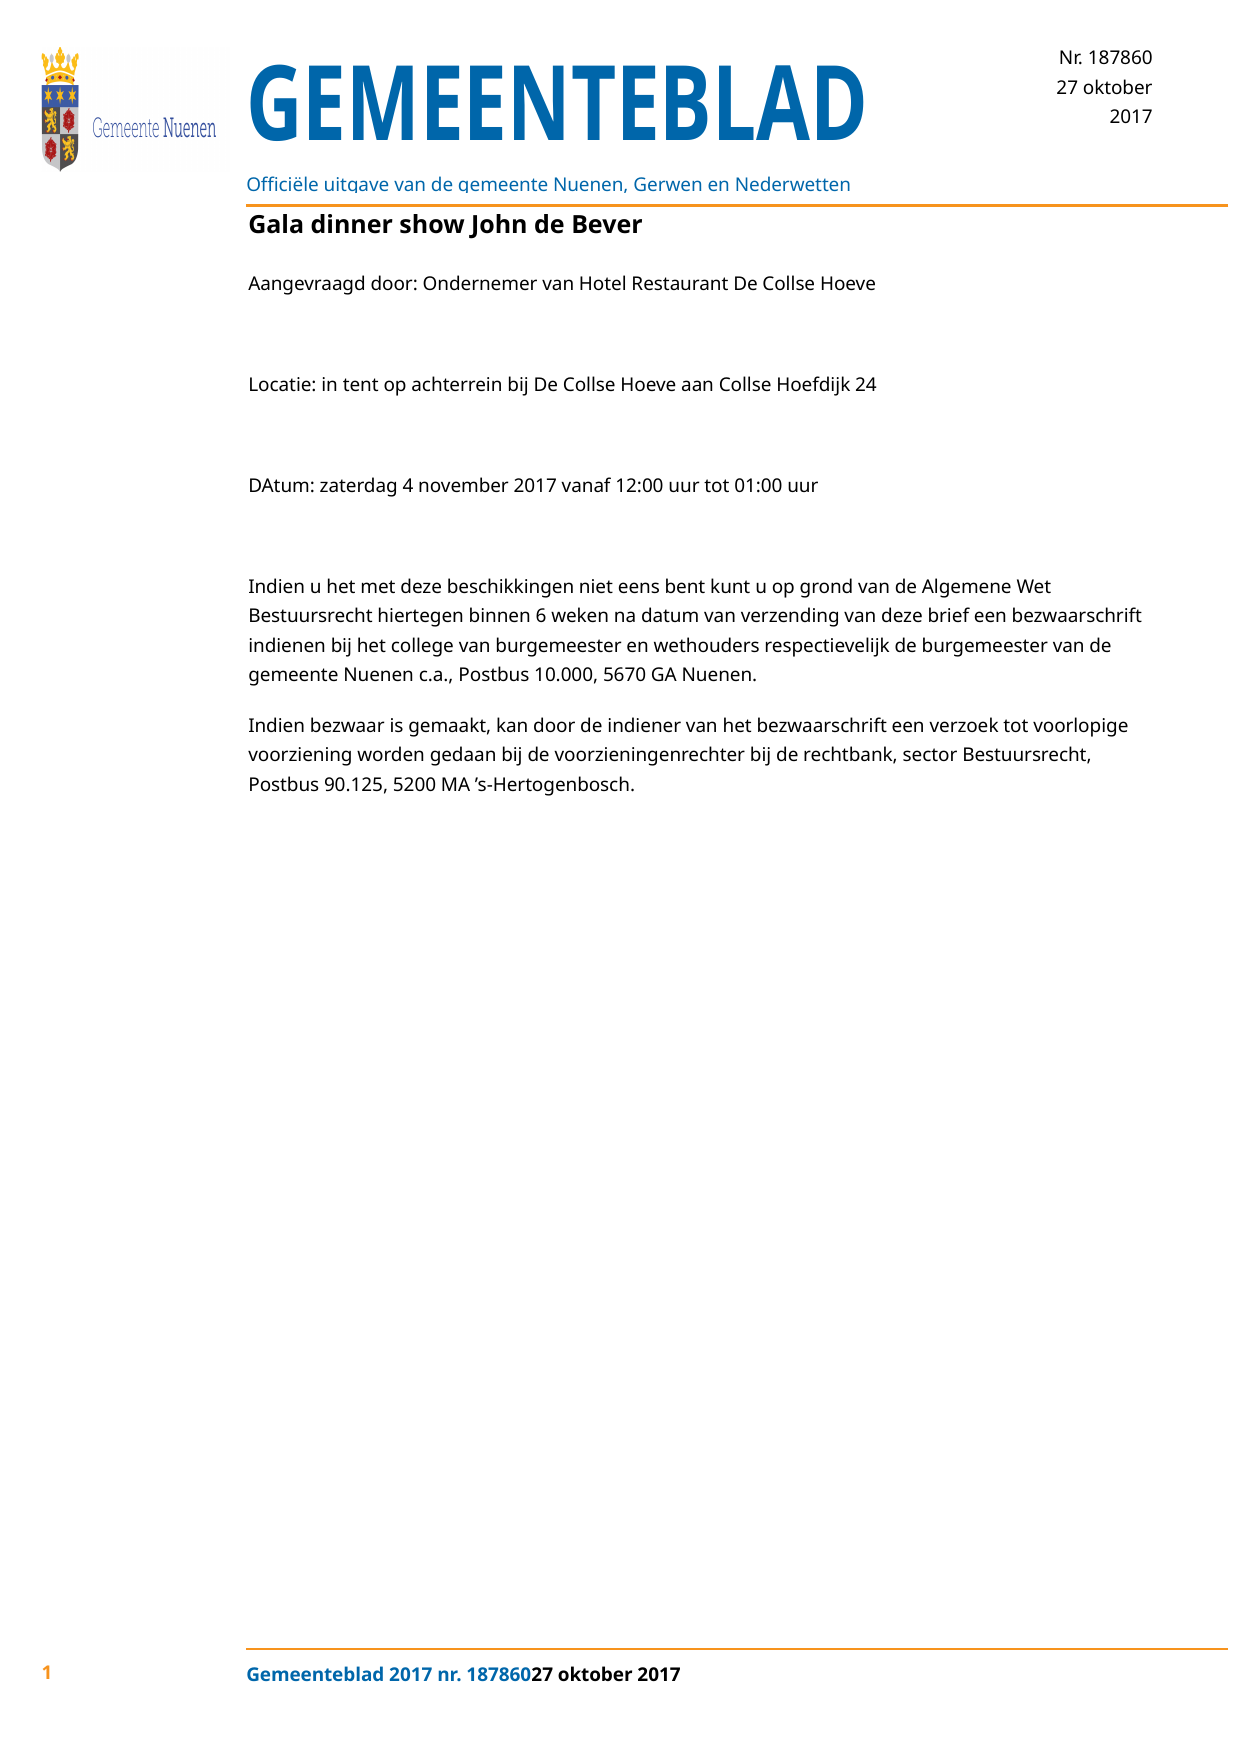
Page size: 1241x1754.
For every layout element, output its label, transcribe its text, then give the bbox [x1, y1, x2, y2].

picture [41, 47, 231, 172]
text DAtum: zaterdag 4 november 2017 vanaf 12:00 uur tot 01:00 uur [248, 472, 1152, 498]
text Locatie: in tent op achterrein bij De Collse Hoeve aan Collse Hoefdijk 24 [248, 371, 1152, 397]
text Indien bezwaar is gemaakt, kan door de indiener van het bezwaarschrift een verzoek tot voorlopige voorziening worden gedaan bij de voorzieningenrechter bij de rechtbank, sector Bestuursrecht, Postbus 90.125, 5200 MA ’s-Hertogenbosch. [248, 712, 1152, 797]
text Gala dinner show John de Bever [248, 207, 1152, 241]
text Aangevraagd door: Ondernemer van Hotel Restaurant De Collse Hoeve [248, 270, 1152, 296]
text Indien u het met deze beschikkingen niet eens bent kunt u op grond van de Algemene Wet Bestuursrecht hiertegen binnen 6 weken na datum van verzending van deze brief een bezwaarschrift indienen bij het college van burgemeester en wethouders respectievelijk de burgemeester van de gemeente Nuenen c.a., Postbus 10.000, 5670 GA Nuenen. [248, 573, 1152, 687]
